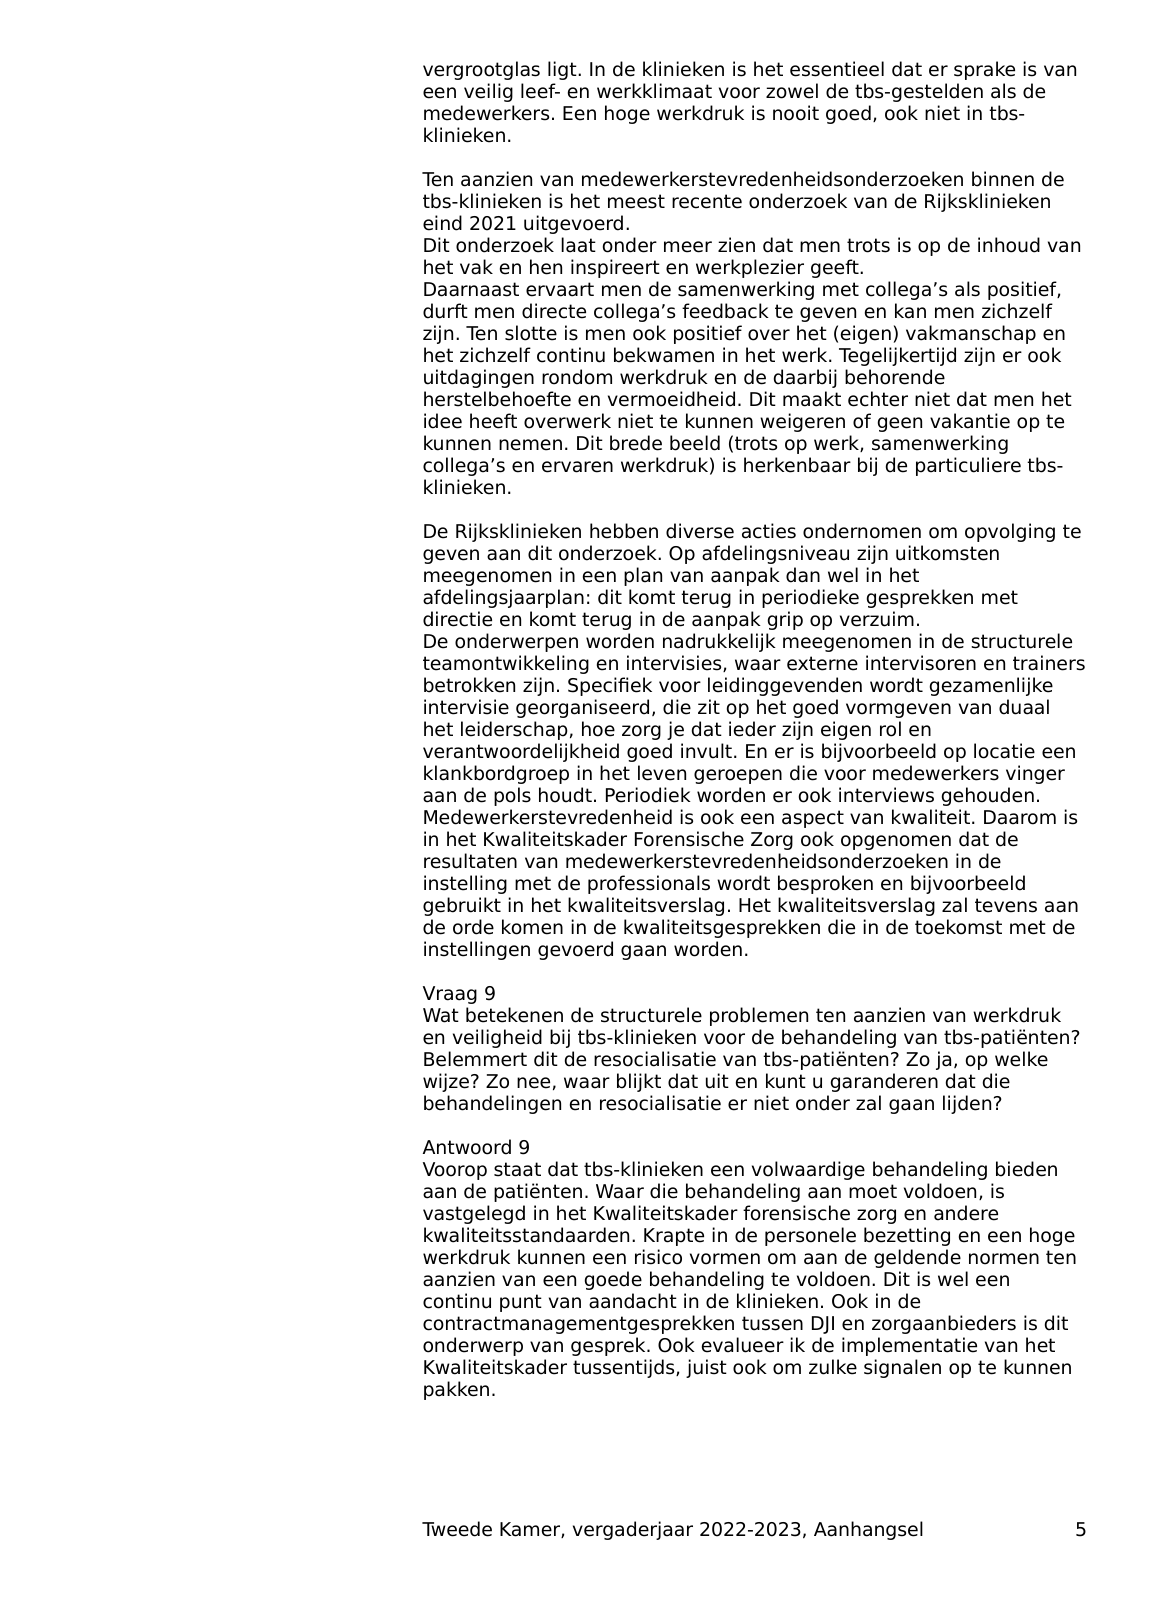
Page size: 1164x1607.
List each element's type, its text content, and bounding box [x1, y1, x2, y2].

text Wat betekenen de structurele problemen ten aanzien van werkdruk en veiligheid bij tbs-klinieken voor de behandeling van tbs-patiënten? Belemmert dit de resocialisatie van tbs-patiënten? Zo ja, op welke wijze? Zo nee, waar blijkt dat uit en kunt u garanderen dat die behandelingen en resocialisatie er niet onder zal gaan lijden? [422, 1005, 1087, 1115]
text Dit onderzoek laat onder meer zien dat men trots is op de inhoud van het vak en hen inspireert en werkplezier geeft. [422, 235, 1087, 279]
text De onderwerpen worden nadrukkelijk meegenomen in de structurele teamontwikkeling en intervisies, waar externe intervisoren en trainers betrokken zijn. Specifiek voor leidinggevenden wordt gezamenlijke intervisie georganiseerd, die zit op het goed vormgeven van duaal het leiderschap, hoe zorg je dat ieder zijn eigen rol en verantwoordelijkheid goed invult. En er is bijvoorbeeld op locatie een klankbordgroep in het leven geroepen die voor medewerkers vinger aan de pols houdt. Periodiek worden er ook interviews gehouden. [422, 631, 1087, 807]
text Medewerkerstevredenheid is ook een aspect van kwaliteit. Daarom is in het Kwaliteitskader Forensische Zorg ook opgenomen dat de resultaten van medewerkerstevredenheidsonderzoeken in de instelling met de professionals wordt besproken en bijvoorbeeld gebruikt in het kwaliteitsverslag. Het kwaliteitsverslag zal tevens aan de orde komen in de kwaliteitsgesprekken die in de toekomst met de instellingen gevoerd gaan worden. [422, 807, 1087, 961]
text Antwoord 9 [422, 1137, 1087, 1159]
text Vraag 9 [422, 983, 1087, 1005]
text Ten aanzien van medewerkerstevredenheidsonderzoeken binnen de tbs-klinieken is het meest recente onderzoek van de Rijksklinieken eind 2021 uitgevoerd. [422, 169, 1087, 235]
text De Rijksklinieken hebben diverse acties ondernomen om opvolging te geven aan dit onderzoek. Op afdelingsniveau zijn uitkomsten meegenomen in een plan van aanpak dan wel in het afdelingsjaarplan: dit komt terug in periodieke gesprekken met directie en komt terug in de aanpak grip op verzuim. [422, 521, 1087, 631]
text vergrootglas ligt. In de klinieken is het essentieel dat er sprake is van een veilig leef- en werkklimaat voor zowel de tbs-gestelden als de medewerkers. Een hoge werkdruk is nooit goed, ook niet in tbs-klinieken. [422, 59, 1087, 147]
text Voorop staat dat tbs-klinieken een volwaardige behandeling bieden aan de patiënten. Waar die behandeling aan moet voldoen, is vastgelegd in het Kwaliteitskader forensische zorg en andere kwaliteitsstandaarden. Krapte in de personele bezetting en een hoge werkdruk kunnen een risico vormen om aan de geldende normen ten aanzien van een goede behandeling te voldoen. Dit is wel een continu punt van aandacht in de klinieken. Ook in de contractmanagementgesprekken tussen DJI en zorgaanbieders is dit onderwerp van gesprek. Ook evalueer ik de implementatie van het Kwaliteitskader tussentijds, juist ook om zulke signalen op te kunnen pakken. [422, 1159, 1087, 1401]
text Daarnaast ervaart men de samenwerking met collega’s als positief, durft men directe collega’s feedback te geven en kan men zichzelf zijn. Ten slotte is men ook positief over het (eigen) vakmanschap en het zichzelf continu bekwamen in het werk. Tegelijkertijd zijn er ook uitdagingen rondom werkdruk en de daarbij behorende herstelbehoefte en vermoeidheid. Dit maakt echter niet dat men het idee heeft overwerk niet te kunnen weigeren of geen vakantie op te kunnen nemen. Dit brede beeld (trots op werk, samenwerking collega’s en ervaren werkdruk) is herkenbaar bij de particuliere tbs-klinieken. [422, 279, 1087, 499]
